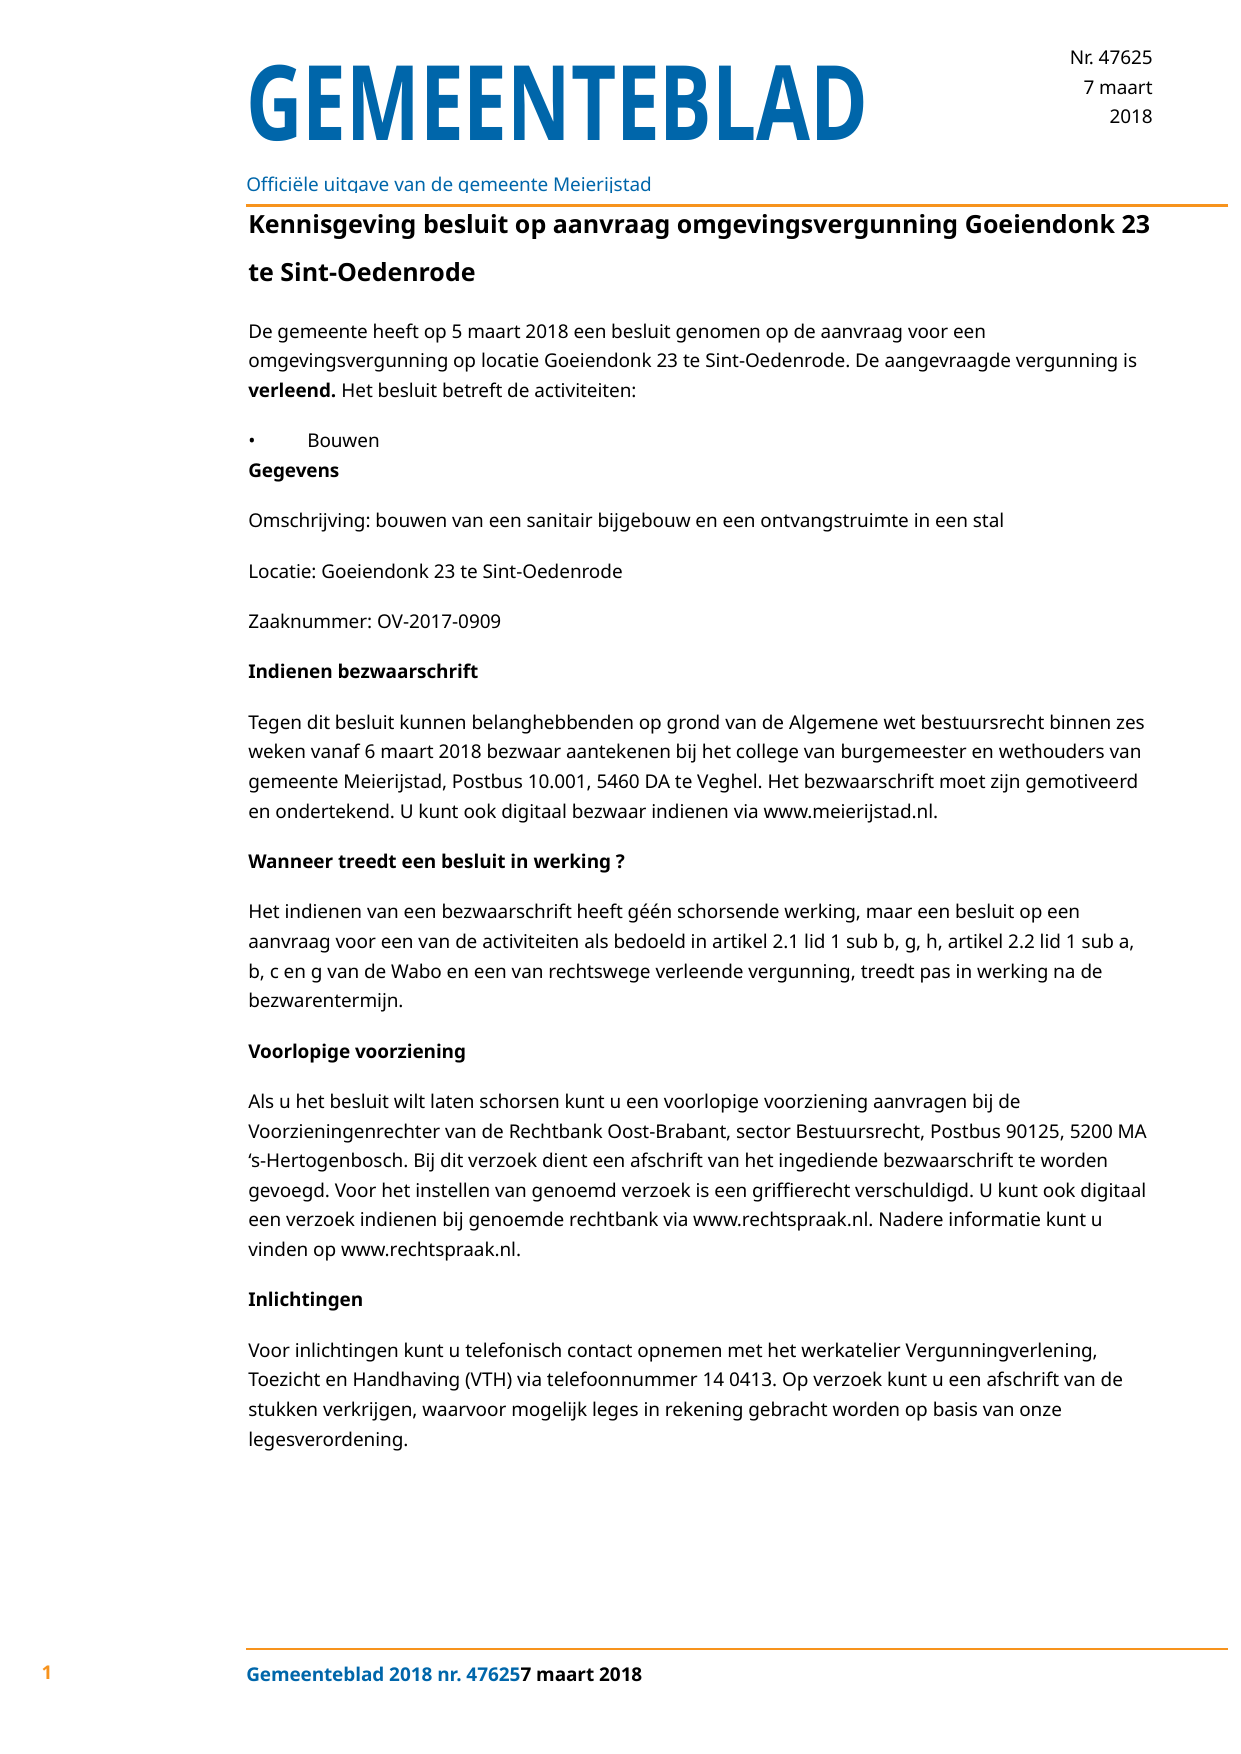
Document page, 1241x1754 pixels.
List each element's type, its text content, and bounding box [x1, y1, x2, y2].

text Voorlopige voorziening [248, 1038, 1152, 1064]
text Zaaknummer: OV-2017-0909 [248, 608, 1152, 634]
text Locatie: Goeiendonk 23 te Sint-Oedenrode [248, 558, 1152, 584]
text De gemeente heeft op 5 maart 2018 een besluit genomen op de aanvraag voor een omgevingsvergunning op locatie Goeiendonk 23 te Sint-Oedenrode. De aangevraagde vergunning is verleend. Het besluit betreft de activiteiten: [248, 318, 1152, 403]
text Tegen dit besluit kunnen belanghebbenden op grond van de Algemene wet bestuursrecht binnen zes weken vanaf 6 maart 2018 bezwaar aantekenen bij het college van burgemeester en wethouders van gemeente Meierijstad, Postbus 10.001, 5460 DA te Veghel. Het bezwaarschrift moet zijn gemotiveerd en ondertekend. U kunt ook digitaal bezwaar indienen via www.meierijstad.nl. [248, 709, 1152, 824]
text Indienen bezwaarschrift [248, 659, 1152, 684]
text Gegevens [248, 457, 1152, 483]
picture [41, 47, 231, 172]
text Als u het besluit wilt laten schorsen kunt u een voorlopige voorziening aanvragen bij de Voorzieningenrechter van de Rechtbank Oost-Brabant, sector Bestuursrecht, Postbus 90125, 5200 MA ‘s-Hertogenbosch. Bij dit verzoek dient een afschrift van het ingediende bezwaarschrift te worden gevoegd. Voor het instellen van genoemd verzoek is een griffierecht verschuldigd. U kunt ook digitaal een verzoek indienen bij genoemde rechtbank via www.rechtspraak.nl. Nadere informatie kunt u vinden op www.rechtspraak.nl. [248, 1088, 1152, 1262]
text Omschrijving: bouwen van een sanitair bijgebouw en een ontvangstruimte in een stal [248, 507, 1152, 533]
text Wanneer treedt een besluit in werking ? [248, 848, 1152, 874]
text Kennisgeving besluit op aanvraag omgevingsvergunning Goeiendonk 23 te Sint-Oedenrode [248, 207, 1152, 288]
text Het indienen van een bezwaarschrift heeft géén schorsende werking, maar een besluit op een aanvraag voor een van de activiteiten als bedoeld in artikel 2.1 lid 1 sub b, g, h, artikel 2.2 lid 1 sub a, b, c en g van de Wabo en een van rechtswege verleende vergunning, treedt pas in werking na de bezwarentermijn. [248, 899, 1152, 1013]
text Inlichtingen [248, 1287, 1152, 1312]
text Voor inlichtingen kunt u telefonisch contact opnemen met het werkatelier Vergunningverlening, Toezicht en Handhaving (VTH) via telefoonnummer 14 0413. Op verzoek kunt u een afschrift van de stukken verkrijgen, waarvoor mogelijk leges in rekening gebracht worden op basis van onze legesverordening. [248, 1337, 1152, 1452]
list Bouwen [248, 427, 1152, 453]
